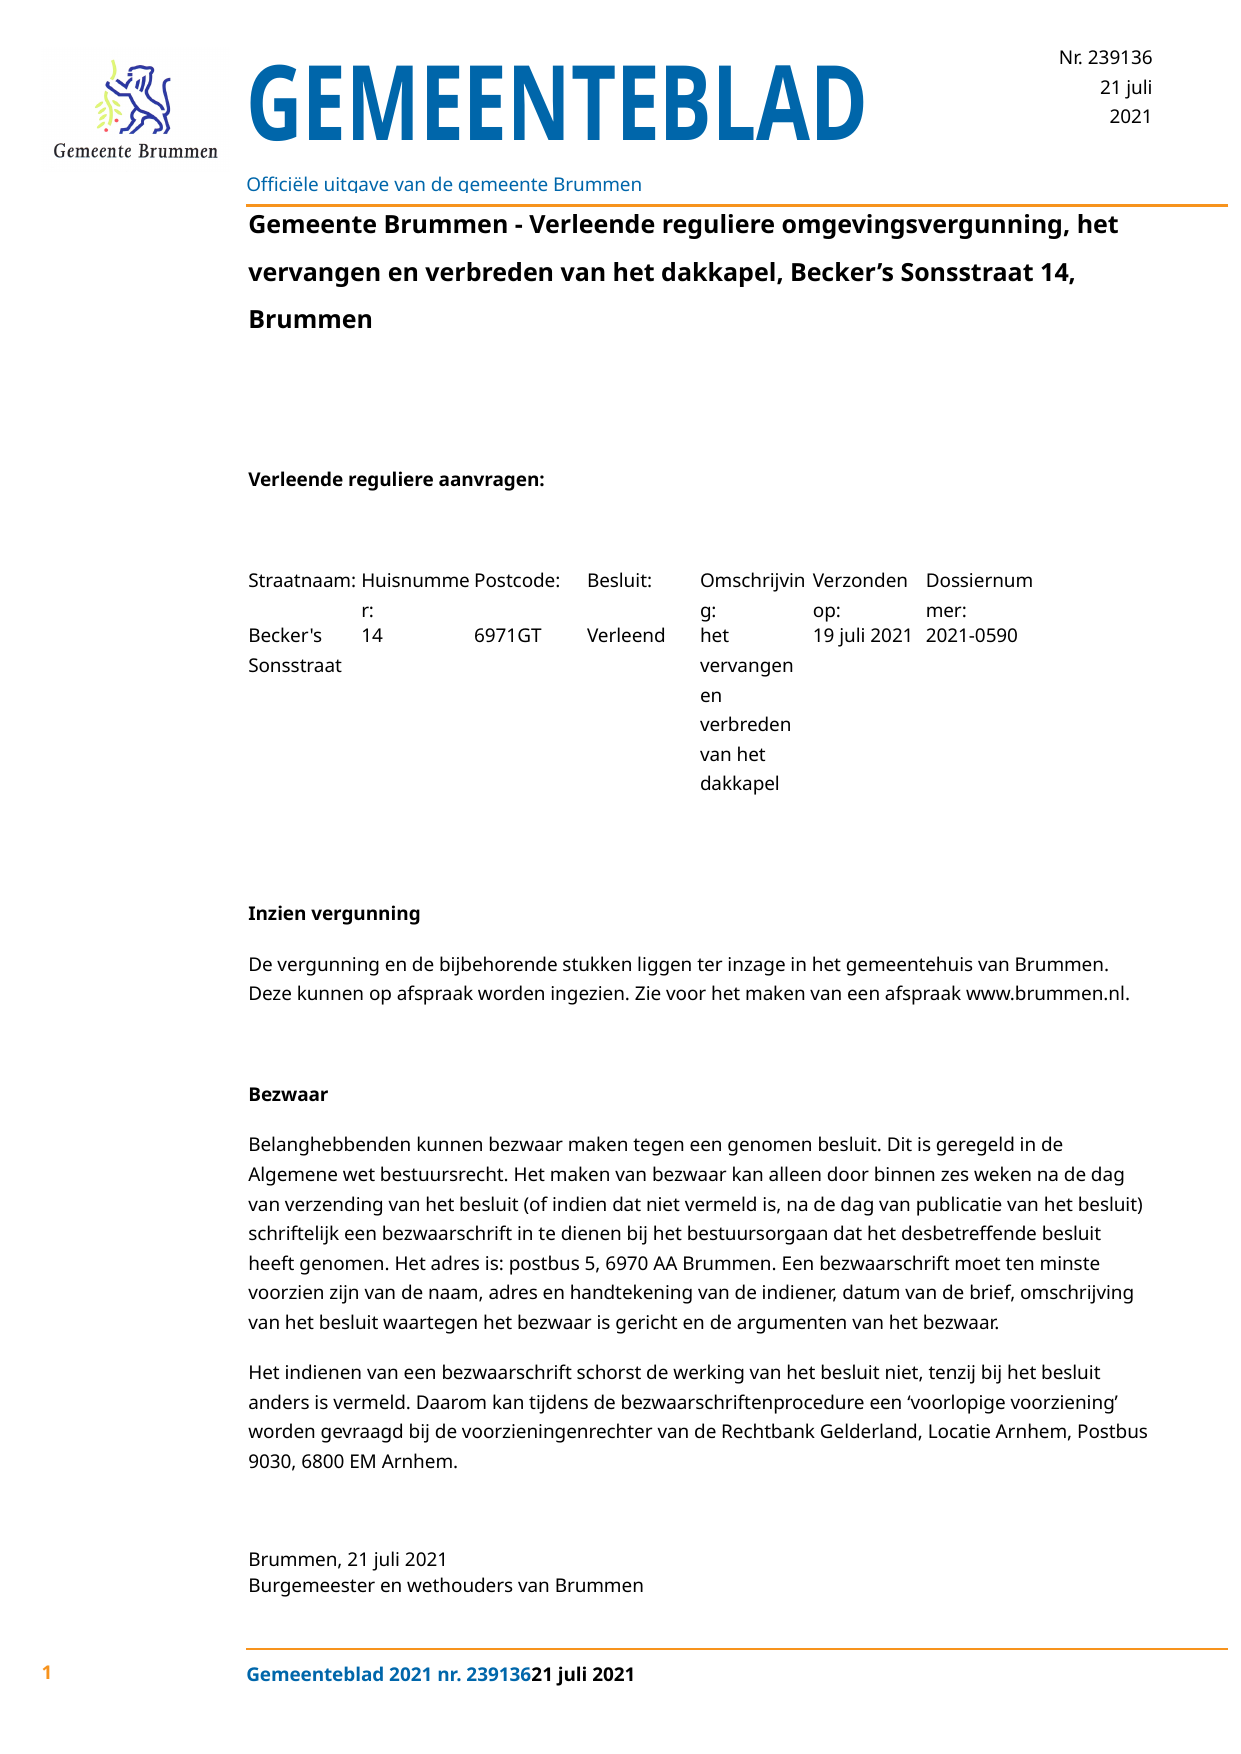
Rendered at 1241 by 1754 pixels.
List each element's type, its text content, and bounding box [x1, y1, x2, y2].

table_cell Verleend [587, 623, 700, 796]
table_header Besluit: [587, 567, 700, 623]
table_header Omschrijving: [700, 567, 813, 623]
text Inzien vergunning [248, 900, 1152, 926]
table_header Verzonden op: [813, 567, 926, 623]
table_cell 2021-0590 [926, 623, 1038, 796]
picture [41, 47, 231, 172]
table_header Straatnaam: [248, 567, 361, 623]
table_cell Becker's Sonsstraat [248, 623, 361, 796]
table_cell het vervangen en verbreden van het dakkapel [700, 623, 813, 796]
table_header Huisnummer: [361, 567, 474, 623]
table_header [1039, 567, 1152, 623]
table_header Dossiernummer: [926, 567, 1038, 623]
text Belanghebbenden kunnen bezwaar maken tegen een genomen besluit. Dit is geregeld in de Algemene wet bestuursrecht. Het maken van bezwaar kan alleen door binnen zes weken na de dag van verzending van het besluit (of indien dat niet vermeld is, na de dag van publicatie van het besluit) schriftelijk een bezwaarschrift in te dienen bij het bestuursorgaan dat het desbetreffende besluit heeft genomen. Het adres is: postbus 5, 6970 AA Brummen. Een bezwaarschrift moet ten minste voorzien zijn van de naam, adres en handtekening van de indiener, datum van de brief, omschrijving van het besluit waartegen het bezwaar is gericht en de argumenten van het bezwaar. [248, 1132, 1152, 1335]
table_header Postcode: [474, 567, 587, 623]
text Brummen, 21 juli 2021 [248, 1546, 1152, 1572]
text Bezwaar [248, 1081, 1152, 1107]
table_cell 6971GT [474, 623, 587, 796]
table_cell [1039, 623, 1152, 796]
text Het indienen van een bezwaarschrift schorst de werking van het besluit niet, tenzij bij het besluit anders is vermeld. Daarom kan tijdens de bezwaarschriftenprocedure een ‘voorlopige voorziening’ worden gevraagd bij de voorzieningenrechter van de Rechtbank Gelderland, Locatie Arnhem, Postbus 9030, 6800 EM Arnhem. [248, 1359, 1152, 1474]
table_cell 19 juli 2021 [813, 623, 926, 796]
text Burgemeester en wethouders van Brummen [248, 1572, 1152, 1598]
text Verleende reguliere aanvragen: [248, 466, 1152, 492]
text Gemeente Brummen - Verleende reguliere omgevingsvergunning, het vervangen en verbreden van het dakkapel, Becker’s Sonsstraat 14, Brummen [248, 207, 1152, 336]
text De vergunning en de bijbehorende stukken liggen ter inzage in het gemeentehuis van Brummen. Deze kunnen op afspraak worden ingezien. Zie voor het maken van een afspraak www.brummen.nl. [248, 951, 1152, 1006]
table_cell 14 [361, 623, 474, 796]
